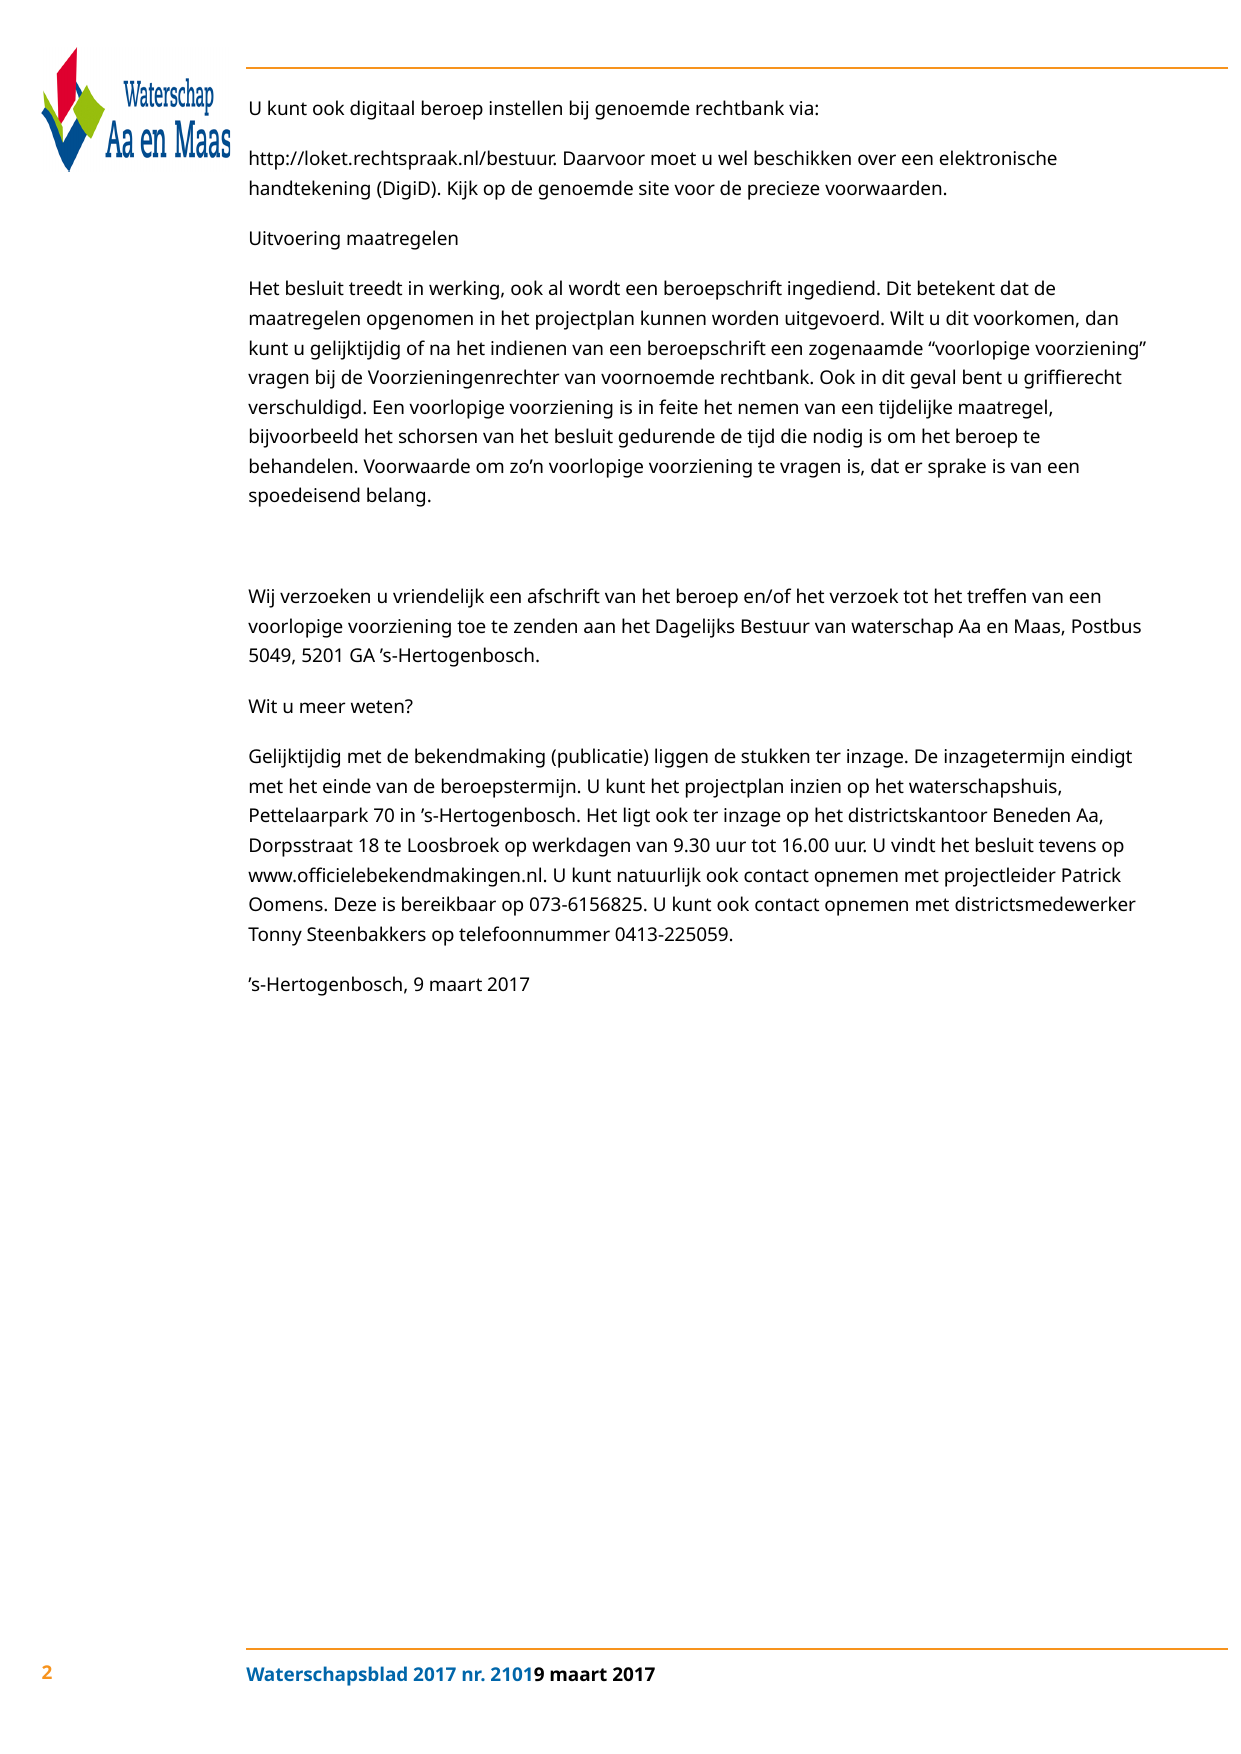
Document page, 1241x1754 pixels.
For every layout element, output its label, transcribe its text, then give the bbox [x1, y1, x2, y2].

text Wij verzoeken u vriendelijk een afschrift van het beroep en/of het verzoek tot het treffen van een voorlopige voorziening toe te zenden aan het Dagelijks Bestuur van waterschap Aa en Maas, Postbus 5049, 5201 GA ’s-Hertogenbosch. [248, 583, 1152, 668]
text Wit u meer weten? [248, 693, 1152, 719]
text ’s-Hertogenbosch, 9 maart 2017 [248, 971, 1152, 997]
text Uitvoering maatregelen [248, 225, 1152, 251]
text Gelijktijdig met de bekendmaking (publicatie) liggen de stukken ter inzage. De inzagetermijn eindigt met het einde van de beroepstermijn. U kunt het projectplan inzien op het waterschapshuis, Pettelaarpark 70 in ’s-Hertogenbosch. Het ligt ook ter inzage op het districtskantoor Beneden Aa, Dorpsstraat 18 te Loosbroek op werkdagen van 9.30 uur tot 16.00 uur. U vindt het besluit tevens op www.officielebekendmakingen.nl. U kunt natuurlijk ook contact opnemen met projectleider Patrick Oomens. Deze is bereikbaar op 073-6156825. U kunt ook contact opnemen met districtsmedewerker Tonny Steenbakkers op telefoonnummer 0413-225059. [248, 743, 1152, 947]
picture [41, 47, 231, 172]
text Het besluit treedt in werking, ook al wordt een beroepschrift ingediend. Dit betekent dat de maatregelen opgenomen in het projectplan kunnen worden uitgevoerd. Wilt u dit voorkomen, dan kunt u gelijktijdig of na het indienen van een beroepschrift een zogenaamde “voorlopige voorziening” vragen bij de Voorzieningenrechter van voornoemde rechtbank. Ook in dit geval bent u griffierecht verschuldigd. Een voorlopige voorziening is in feite het nemen van een tijdelijke maatregel, bijvoorbeeld het schorsen van het besluit gedurende de tijd die nodig is om het beroep te behandelen. Voorwaarde om zo’n voorlopige voorziening te vragen is, dat er sprake is van een spoedeisend belang. [248, 276, 1152, 508]
text U kunt ook digitaal beroep instellen bij genoemde rechtbank via: [248, 95, 1152, 121]
text http://loket.rechtspraak.nl/bestuur. Daarvoor moet u wel beschikken over een elektronische handtekening (DigiD). Kijk op de genoemde site voor de precieze voorwaarden. [248, 145, 1152, 201]
